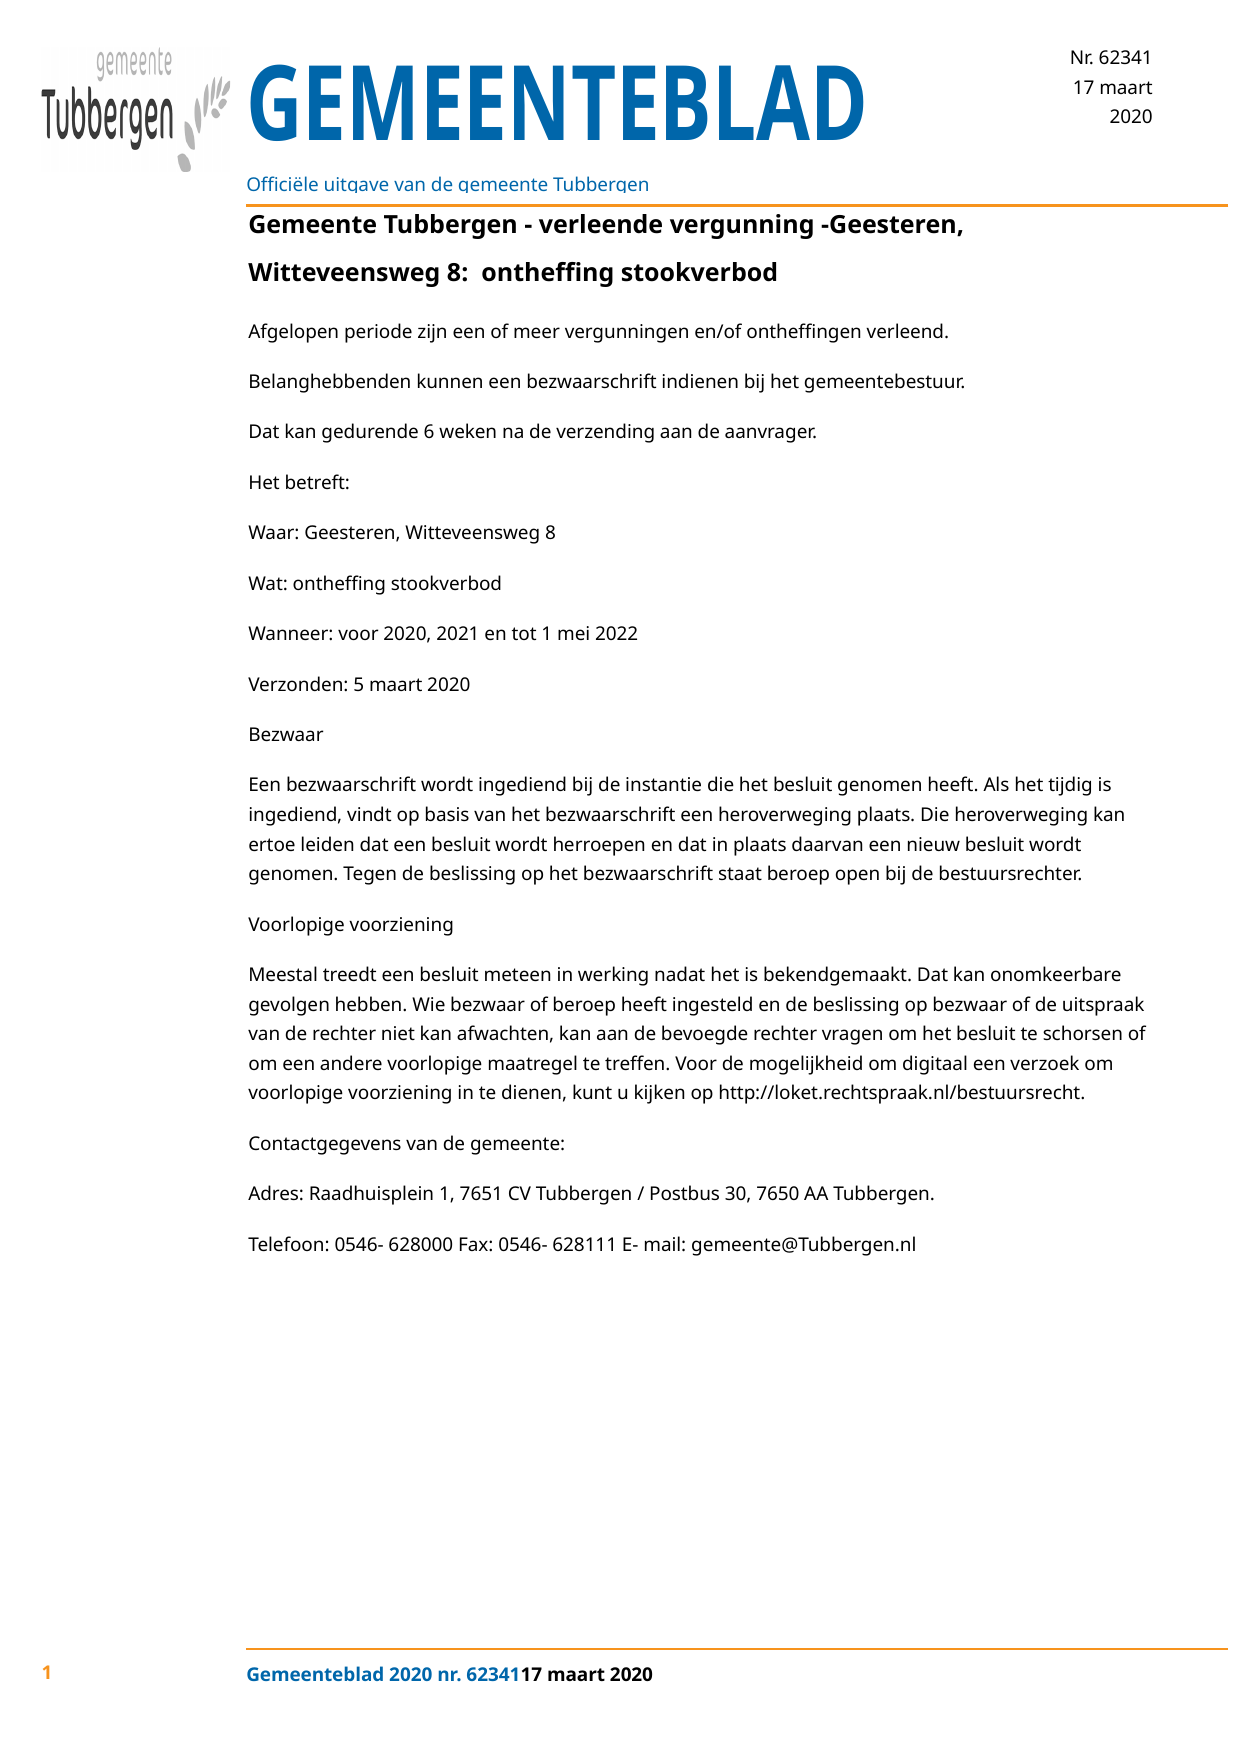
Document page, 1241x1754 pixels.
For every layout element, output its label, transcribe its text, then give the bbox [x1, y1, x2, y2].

text Gemeente Tubbergen - verleende vergunning -Geesteren, Witteveensweg 8: ontheffing stookverbod [248, 207, 1152, 288]
text Meestal treedt een besluit meteen in werking nadat het is bekendgemaakt. Dat kan onomkeerbare gevolgen hebben. Wie bezwaar of beroep heeft ingesteld en de beslissing op bezwaar of de uitspraak van de rechter niet kan afwachten, kan aan de bevoegde rechter vragen om het besluit te schorsen of om een andere voorlopige maatregel te treffen. Voor de mogelijkheid om digitaal een verzoek om voorlopige voorziening in te dienen, kunt u kijken op http://loket.rechtspraak.nl/bestuursrecht. [248, 961, 1152, 1105]
text Wat: ontheffing stookverbod [248, 570, 1152, 596]
text Voorlopige voorziening [248, 911, 1152, 937]
text Een bezwaarschrift wordt ingediend bij de instantie die het besluit genomen heeft. Als het tijdig is ingediend, vindt op basis van het bezwaarschrift een heroverweging plaats. Die heroverweging kan ertoe leiden dat een besluit wordt herroepen en dat in plaats daarvan een nieuw besluit wordt genomen. Tegen de beslissing op het bezwaarschrift staat beroep open bij de bestuursrechter. [248, 772, 1152, 886]
text Het betreft: [248, 469, 1152, 495]
text Adres: Raadhuisplein 1, 7651 CV Tubbergen / Postbus 30, 7650 AA Tubbergen. [248, 1180, 1152, 1206]
text Bezwaar [248, 721, 1152, 747]
text Afgelopen periode zijn een of meer vergunningen en/of ontheffingen verleend. [248, 318, 1152, 344]
text Verzonden: 5 maart 2020 [248, 671, 1152, 697]
text Contactgegevens van de gemeente: [248, 1130, 1152, 1156]
text Waar: Geesteren, Witteveensweg 8 [248, 519, 1152, 545]
picture [41, 47, 231, 172]
text Dat kan gedurende 6 weken na de verzending aan de aanvrager. [248, 419, 1152, 444]
text Telefoon: 0546- 628000 Fax: 0546- 628111 E- mail: gemeente@Tubbergen.nl [248, 1231, 1152, 1257]
text Belanghebbenden kunnen een bezwaarschrift indienen bij het gemeentebestuur. [248, 368, 1152, 394]
text Wanneer: voor 2020, 2021 en tot 1 mei 2022 [248, 620, 1152, 646]
